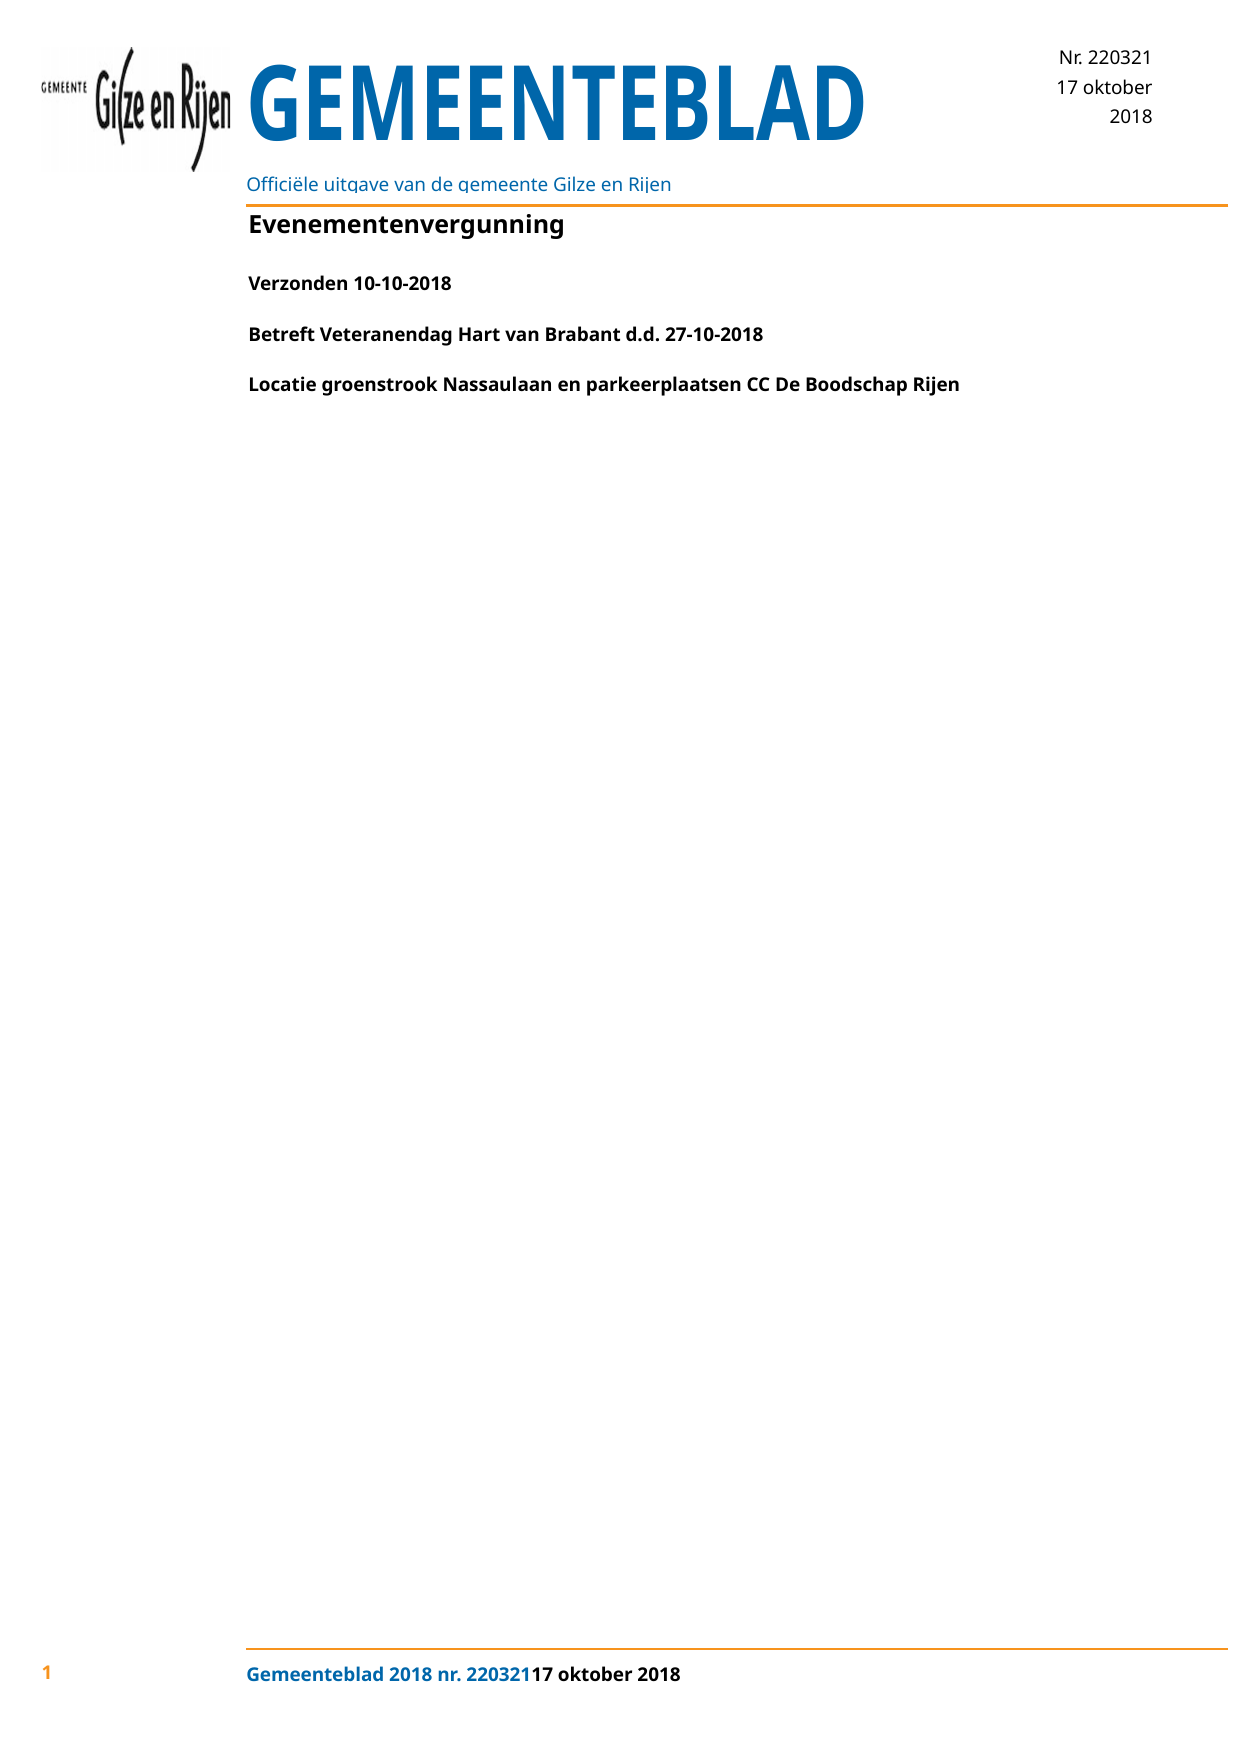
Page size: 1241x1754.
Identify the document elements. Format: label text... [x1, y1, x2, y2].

text Locatie groenstrook Nassaulaan en parkeerplaatsen CC De Boodschap Rijen [248, 371, 1152, 397]
text Evenementenvergunning [248, 207, 1152, 241]
text Verzonden 10-10-2018 [248, 270, 1152, 296]
text Betreft Veteranendag Hart van Brabant d.d. 27-10-2018 [248, 321, 1152, 346]
picture [41, 47, 231, 172]
